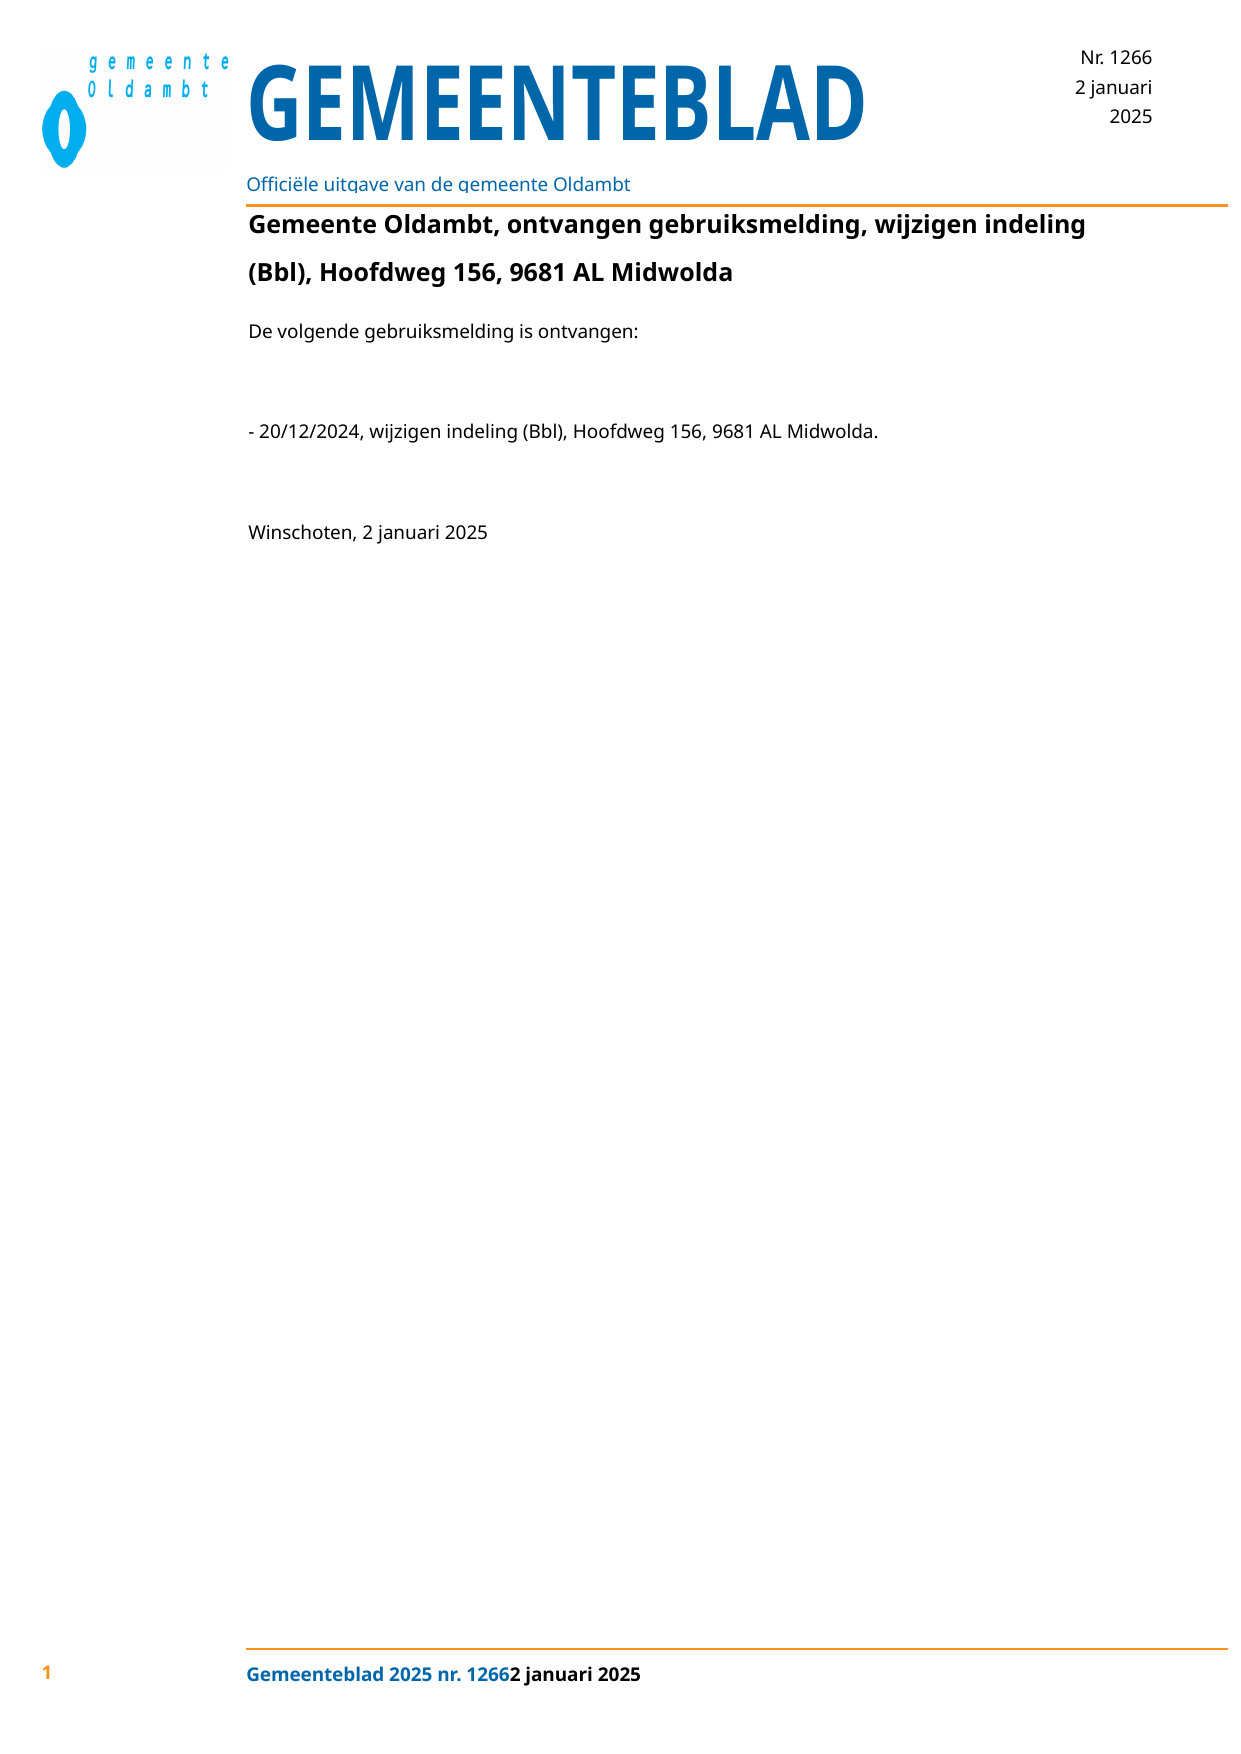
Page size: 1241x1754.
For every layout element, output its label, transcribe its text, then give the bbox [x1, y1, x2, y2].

text Gemeente Oldambt, ontvangen gebruiksmelding, wijzigen indeling (Bbl), Hoofdweg 156, 9681 AL Midwolda [248, 207, 1152, 288]
text - 20/12/2024, wijzigen indeling (Bbl), Hoofdweg 156, 9681 AL Midwolda. [248, 419, 1152, 444]
text De volgende gebruiksmelding is ontvangen: [248, 318, 1152, 344]
picture [41, 47, 231, 172]
text Winschoten, 2 januari 2025 [248, 519, 1152, 545]
